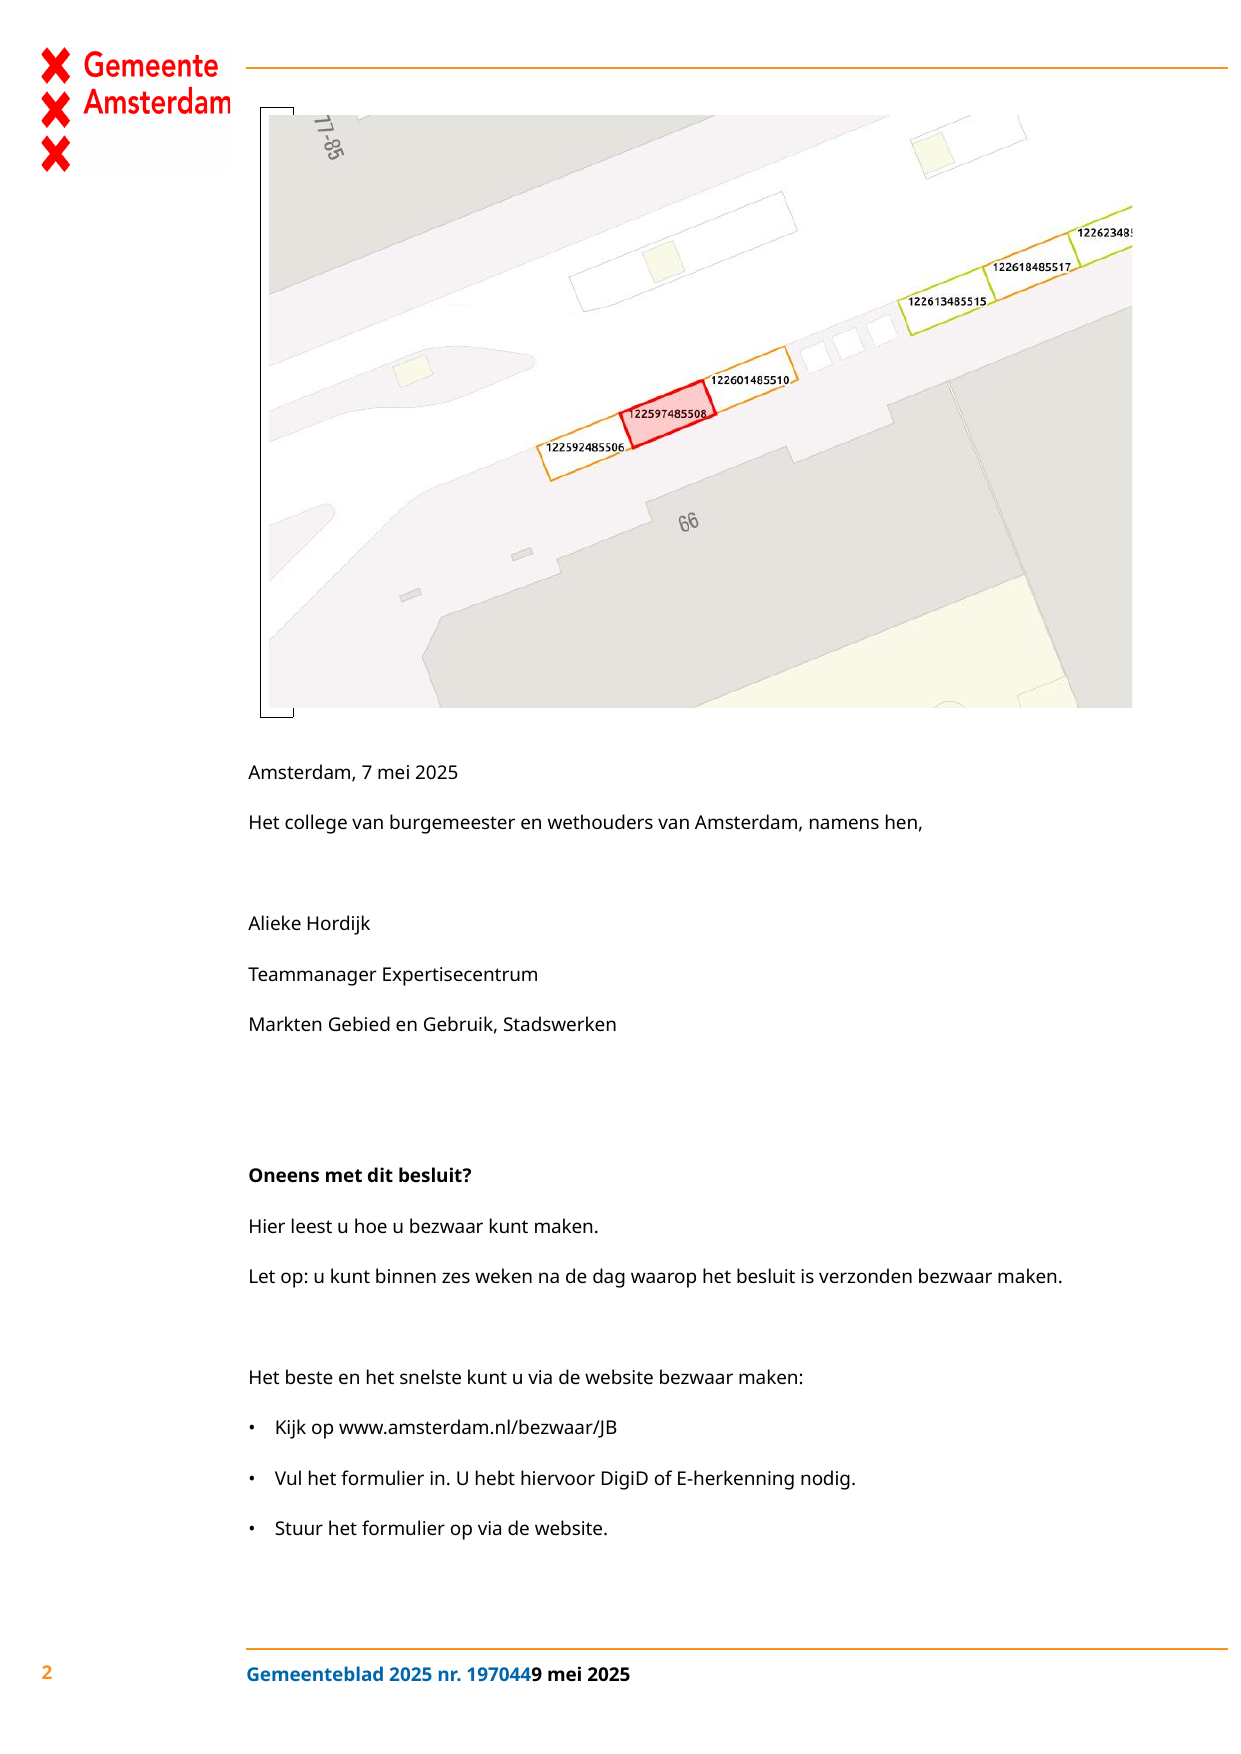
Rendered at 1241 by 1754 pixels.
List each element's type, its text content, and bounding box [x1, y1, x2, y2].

text • Vul het formulier in. U hebt hiervoor DigiD of E-herkenning nodig. [248, 1465, 1152, 1491]
text Markten Gebied en Gebruik, Stadswerken [248, 1011, 1152, 1037]
text Hier leest u hoe u bezwaar kunt maken. [248, 1213, 1152, 1238]
text Alieke Hordijk [248, 910, 1152, 936]
text Oneens met dit besluit? [248, 1162, 1152, 1188]
text Amsterdam, 7 mei 2025 [248, 759, 1152, 785]
text • Stuur het formulier op via de website. [248, 1515, 1152, 1541]
text • Kijk op www.amsterdam.nl/bezwaar/JB [248, 1414, 1152, 1440]
text Teammanager Expertisecentrum [248, 961, 1152, 986]
text Het beste en het snelste kunt u via de website bezwaar maken: [248, 1364, 1152, 1390]
picture [41, 47, 231, 172]
text Het college van burgemeester en wethouders van Amsterdam, namens hen, [248, 809, 1152, 835]
text Let op: u kunt binnen zes weken na de dag waarop het besluit is verzonden bezwaar maken. [248, 1263, 1152, 1289]
picture [268, 115, 1133, 708]
